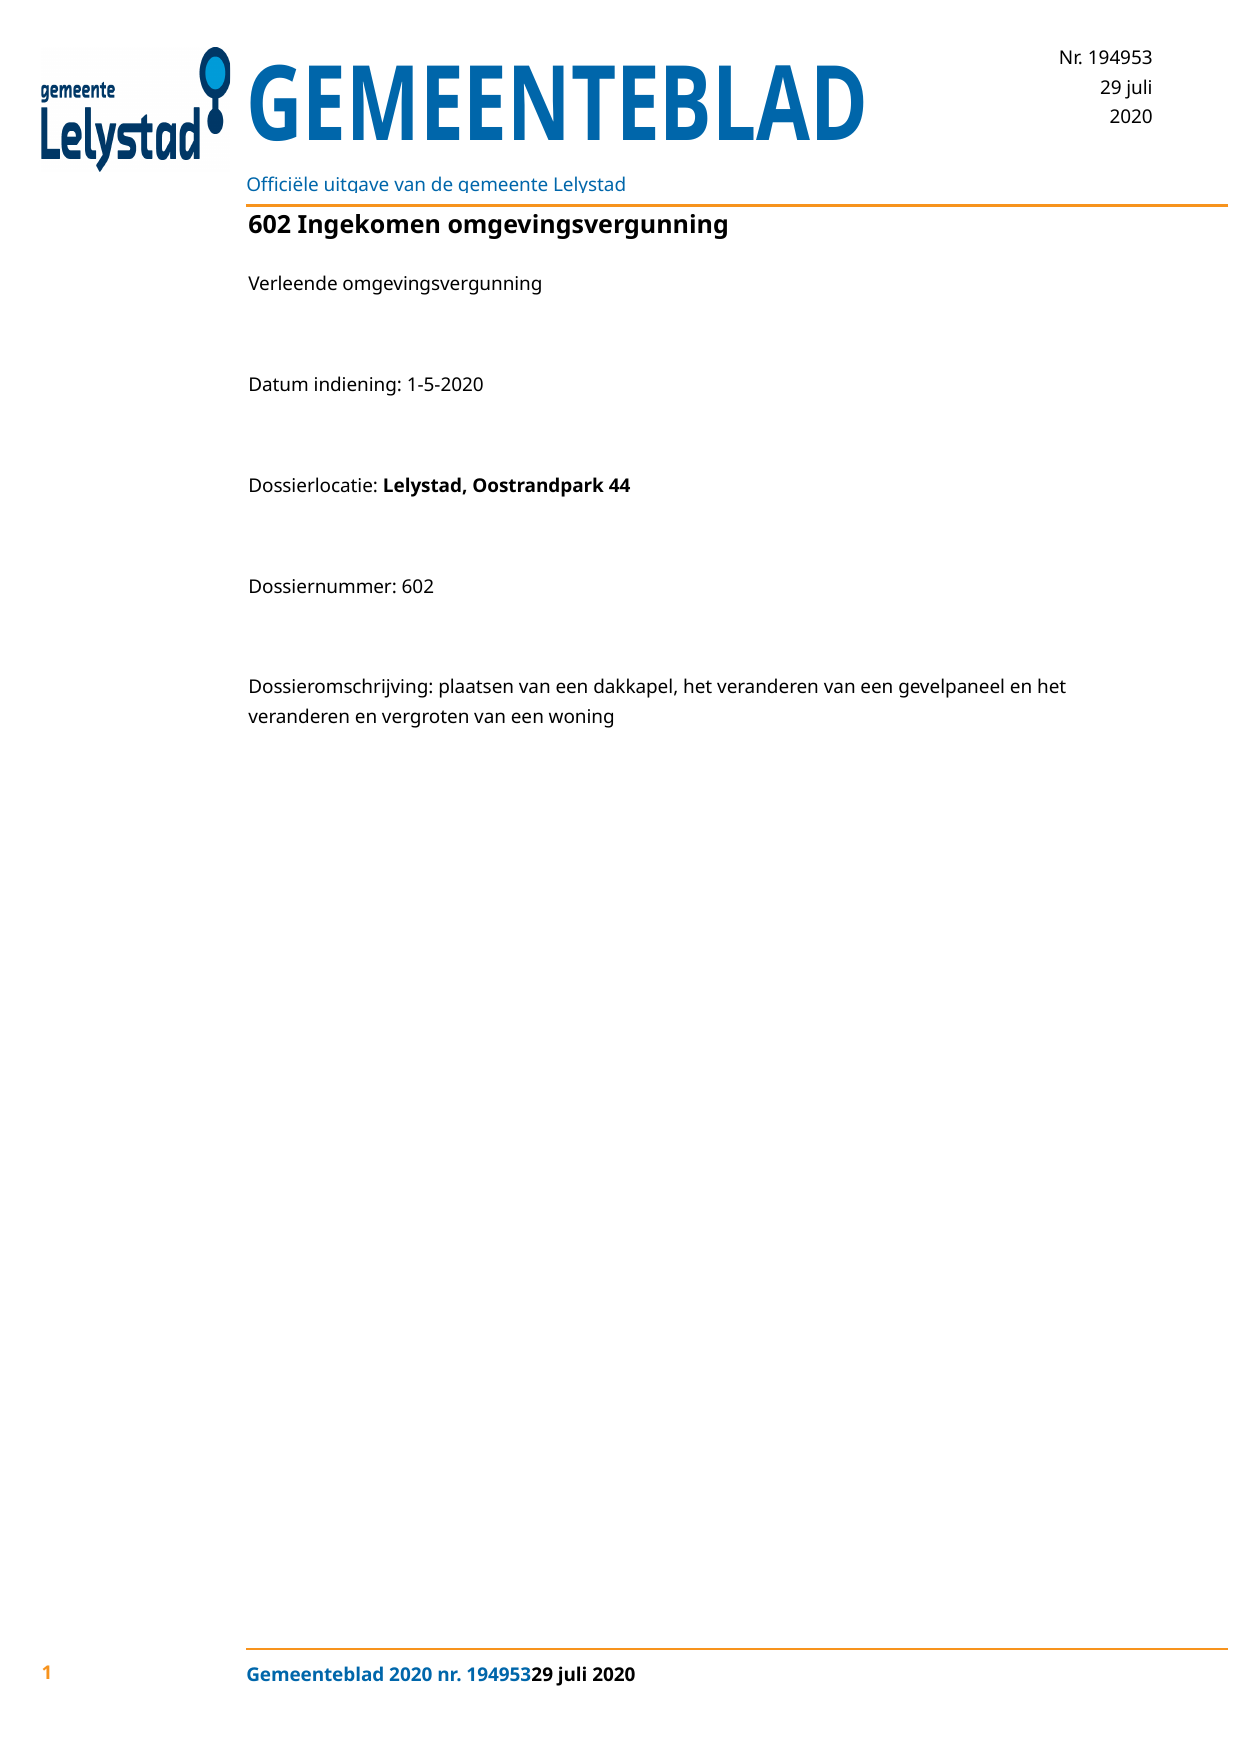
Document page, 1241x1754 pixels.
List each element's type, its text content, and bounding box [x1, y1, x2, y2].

text Dossierlocatie: Lelystad, Oostrandpark 44 [248, 472, 1152, 498]
text Dossieromschrijving: plaatsen van een dakkapel, het veranderen van een gevelpaneel en het veranderen en vergroten van een woning [248, 674, 1152, 729]
text Datum indiening: 1-5-2020 [248, 371, 1152, 397]
text Verleende omgevingsvergunning [248, 270, 1152, 296]
text Dossiernummer: 602 [248, 573, 1152, 598]
picture [41, 47, 231, 172]
text 602 Ingekomen omgevingsvergunning [248, 207, 1152, 241]
